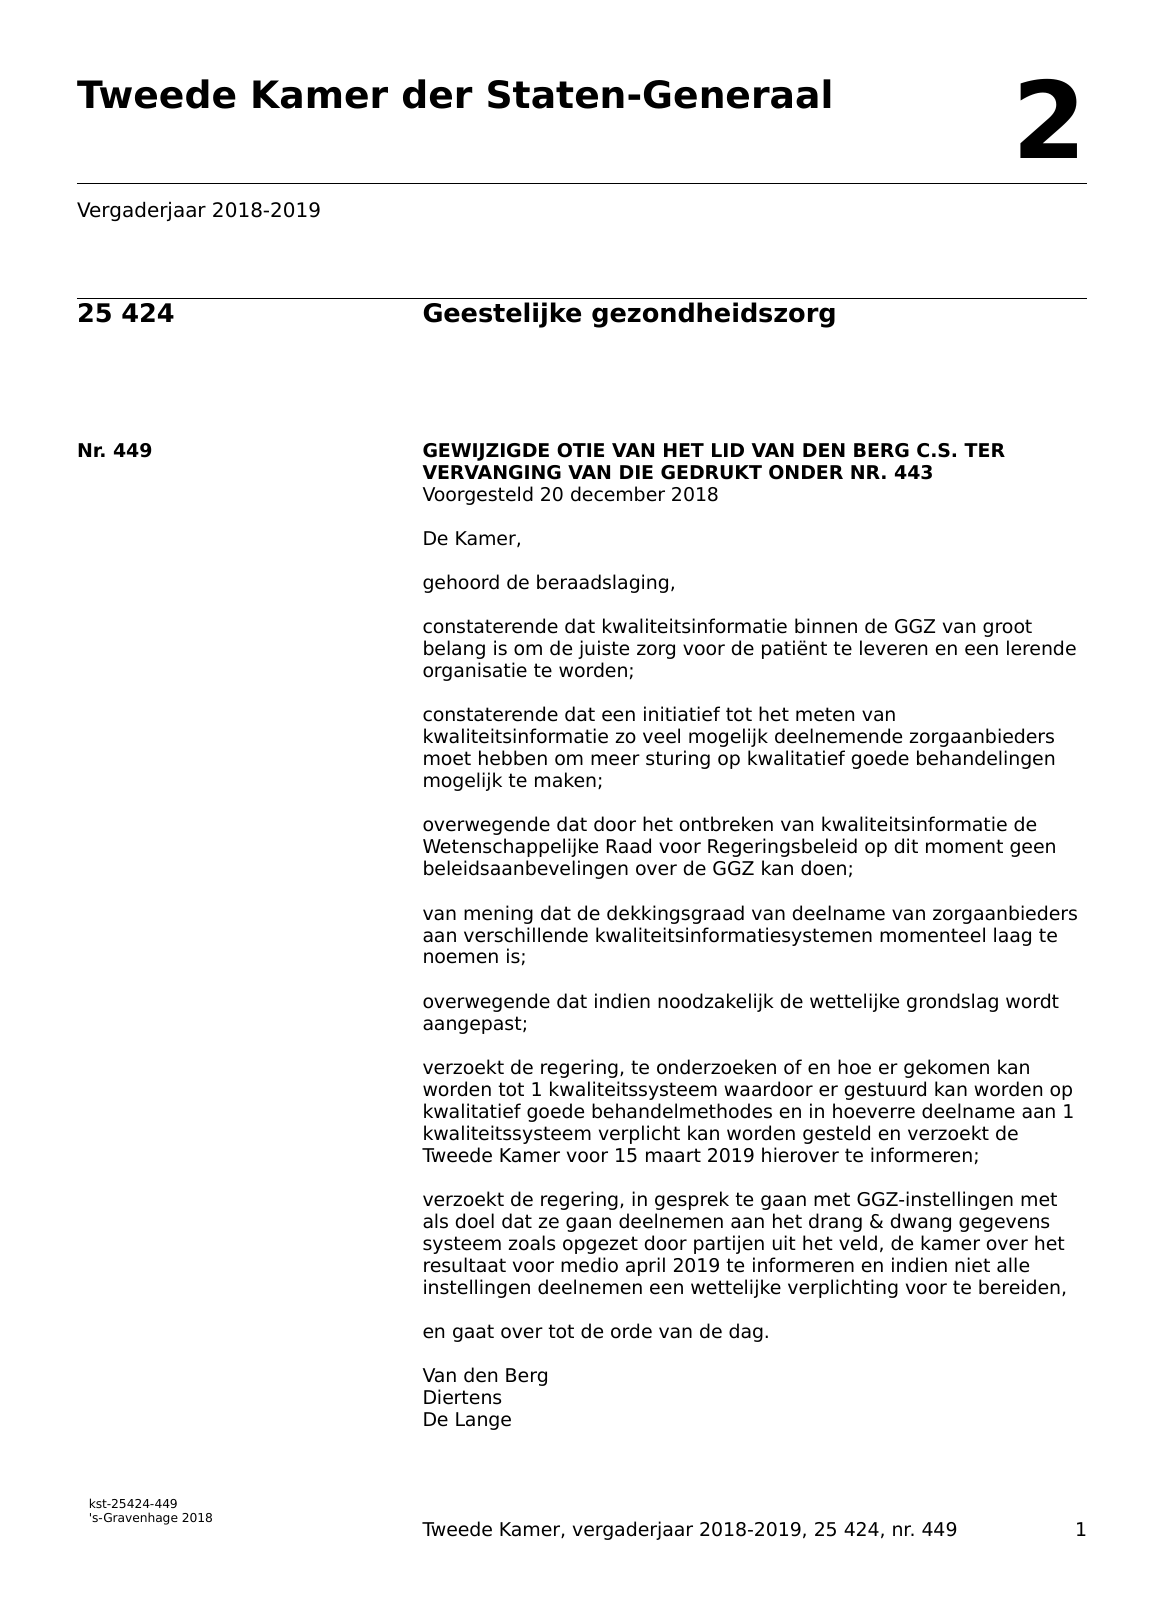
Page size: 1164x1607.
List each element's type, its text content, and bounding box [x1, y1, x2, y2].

text verzoekt de regering, te onderzoeken of en hoe er gekomen kan worden tot 1 kwaliteitssysteem waardoor er gestuurd kan worden op kwalitatief goede behandelmethodes en in hoeverre deelname aan 1 kwaliteitssysteem verplicht kan worden gesteld en verzoekt de Tweede Kamer voor 15 maart 2019 hierover te informeren; [422, 1057, 1087, 1167]
text Diertens [422, 1387, 1087, 1409]
subtitle Nr. 449 GEWIJZIGDE OTIE VAN HET LID VAN DEN BERG C.S. TER VERVANGING VAN DIE GEDRUKT ONDER NR. 443 [77, 440, 1087, 484]
text De Kamer, [422, 528, 1087, 550]
subtitle 25 424 Geestelijke gezondheidszorg [77, 299, 1087, 329]
text constaterende dat kwaliteitsinformatie binnen de GGZ van groot belang is om de juiste zorg voor de patiënt te leveren en een lerende organisatie te worden; [422, 616, 1087, 682]
text verzoekt de regering, in gesprek te gaan met GGZ-instellingen met als doel dat ze gaan deelnemen aan het drang & dwang gegevens systeem zoals opgezet door partijen uit het veld, de kamer over het resultaat voor medio april 2019 te informeren en indien niet alle instellingen deelnemen een wettelijke verplichting voor te bereiden, [422, 1189, 1087, 1299]
text Voorgesteld 20 december 2018 [422, 484, 1087, 506]
text Van den Berg [422, 1365, 1087, 1387]
text overwegende dat indien noodzakelijk de wettelijke grondslag wordt aangepast; [422, 991, 1087, 1034]
text 's-Gravenhage 2018 [88, 1511, 323, 1525]
text constaterende dat een initiatief tot het meten van kwaliteitsinformatie zo veel mogelijk deelnemende zorgaanbieders moet hebben om meer sturing op kwalitatief goede behandelingen mogelijk te maken; [422, 704, 1087, 792]
table_header 2 [886, 59, 1087, 183]
text kst-25424-449 [88, 1497, 323, 1511]
text van mening dat de dekkingsgraad van deelname van zorgaanbieders aan verschillende kwaliteitsinformatiesystemen momenteel laag te noemen is; [422, 902, 1087, 968]
text De Lange [422, 1409, 1087, 1431]
text gehoord de beraadslaging, [422, 572, 1087, 594]
table_cell Vergaderjaar 2018-2019 [77, 184, 1087, 298]
table_header Tweede Kamer der Staten-Generaal [77, 59, 886, 183]
text overwegende dat door het ontbreken van kwaliteitsinformatie de Wetenschappelijke Raad voor Regeringsbeleid op dit moment geen beleidsaanbevelingen over de GGZ kan doen; [422, 814, 1087, 880]
text en gaat over tot de orde van de dag. [422, 1321, 1087, 1343]
